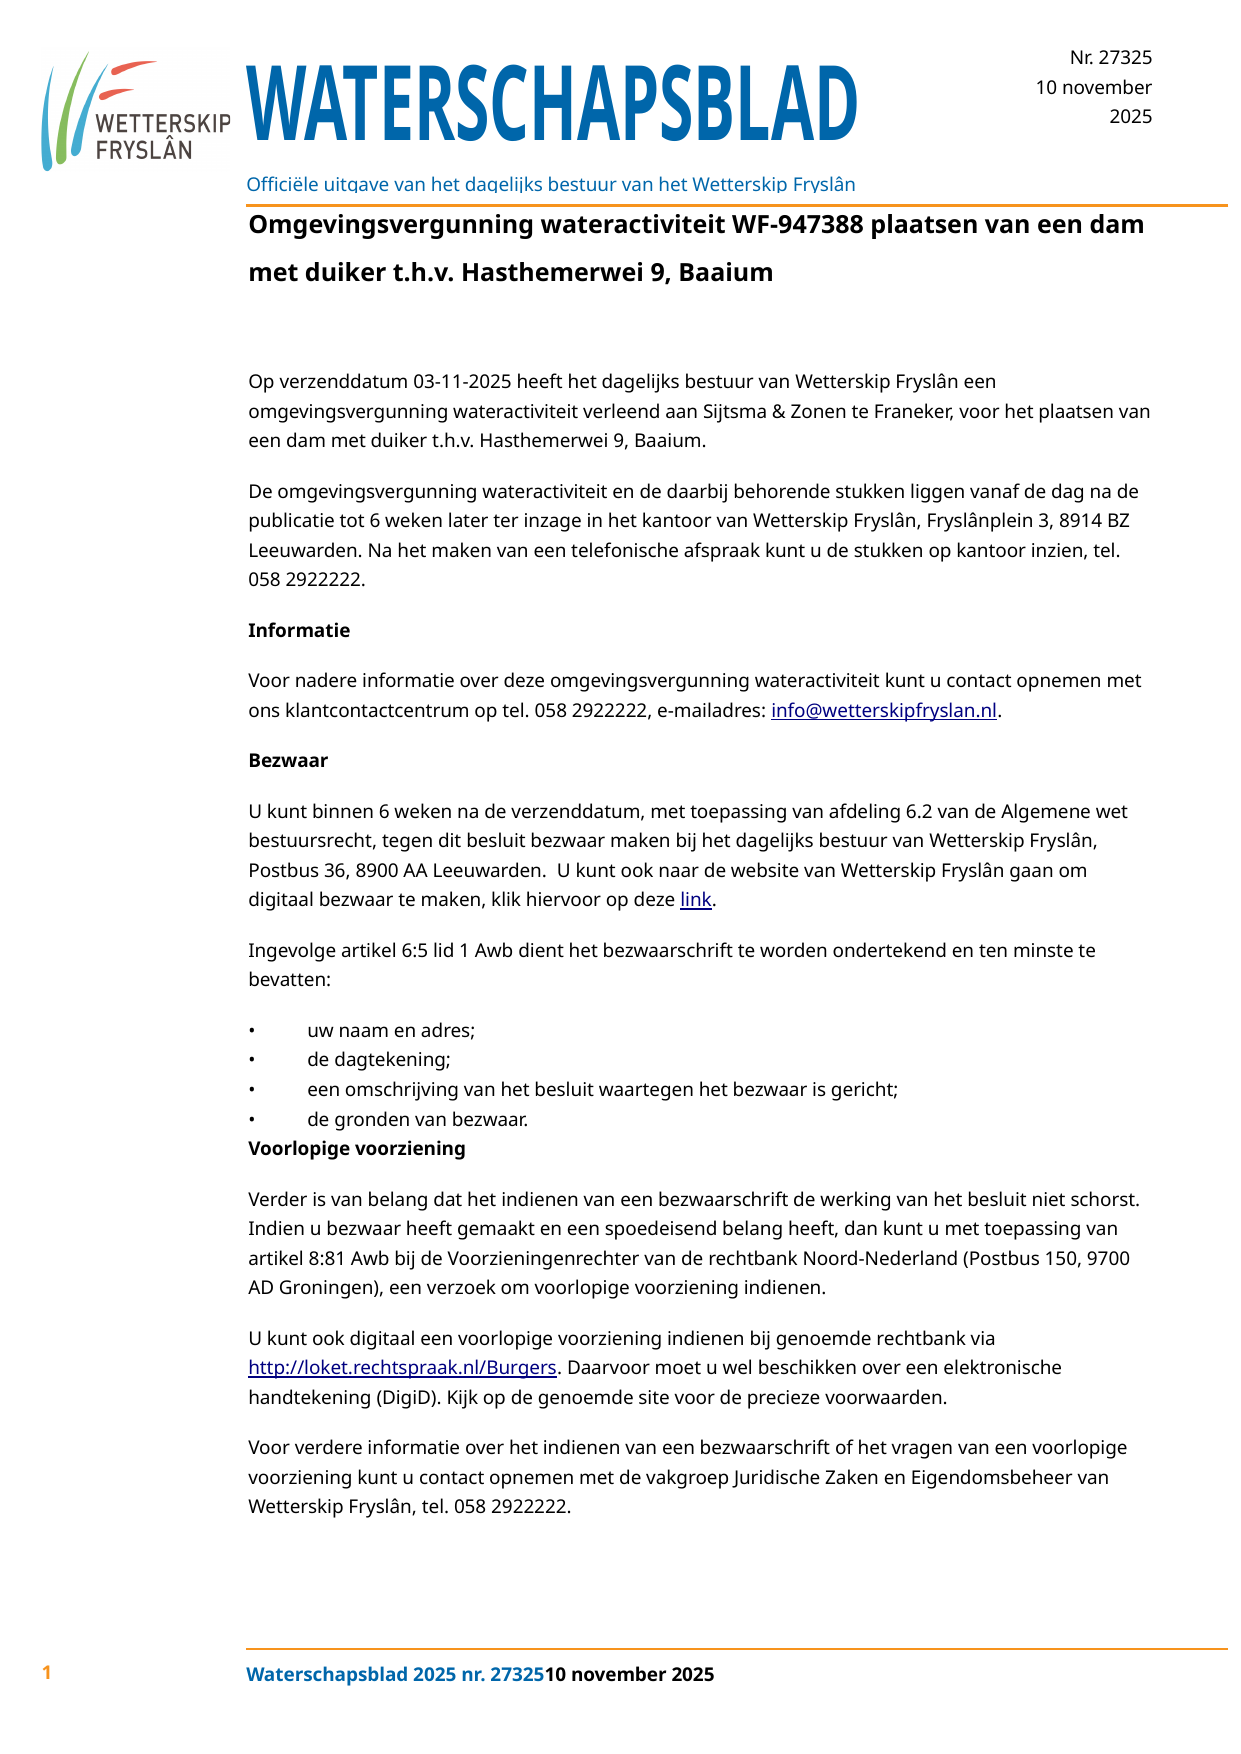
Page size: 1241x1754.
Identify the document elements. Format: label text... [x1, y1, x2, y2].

picture [41, 47, 231, 172]
list een omschrijving van het besluit waartegen het bezwaar is gericht; [248, 1076, 1152, 1102]
text U kunt binnen 6 weken na de verzenddatum, met toepassing van afdeling 6.2 van de Algemene wet bestuursrecht, tegen dit besluit bezwaar maken bij het dagelijks bestuur van Wetterskip Fryslân, Postbus 36, 8900 AA Leeuwarden. U kunt ook naar de website van Wetterskip Fryslân gaan om digitaal bezwaar te maken, klik hiervoor op deze link. [248, 798, 1152, 912]
list de dagtekening; [248, 1047, 1152, 1072]
text U kunt ook digitaal een voorlopige voorziening indienen bij genoemde rechtbank via http://loket.rechtspraak.nl/Burgers. Daarvoor moet u wel beschikken over een elektronische handtekening (DigiD). Kijk op de genoemde site voor de precieze voorwaarden. [248, 1325, 1152, 1410]
list uw naam en adres; [248, 1017, 1152, 1043]
text De omgevingsvergunning wateractiviteit en de daarbij behorende stukken liggen vanaf de dag na de publicatie tot 6 weken later ter inzage in het kantoor van Wetterskip Fryslân, Fryslânplein 3, 8914 BZ Leeuwarden. Na het maken van een telefonische afspraak kunt u de stukken op kantoor inzien, tel. 058 2922222. [248, 478, 1152, 592]
text Informatie [248, 617, 1152, 643]
text Omgevingsvergunning wateractiviteit WF-947388 plaatsen van een dam met duiker t.h.v. Hasthemerwei 9, Baaium [248, 207, 1152, 288]
text Voor nadere informatie over deze omgevingsvergunning wateractiviteit kunt u contact opnemen met ons klantcontactcentrum op tel. 058 2922222, e-mailadres: info@wetterskipfryslan.nl. [248, 667, 1152, 723]
text Bezwaar [248, 747, 1152, 773]
text Voor verdere informatie over het indienen van een bezwaarschrift of het vragen van een voorlopige voorziening kunt u contact opnemen met de vakgroep Juridische Zaken en Eigendomsbeheer van Wetterskip Fryslân, tel. 058 2922222. [248, 1434, 1152, 1519]
text Verder is van belang dat het indienen van een bezwaarschrift de werking van het besluit niet schorst. Indien u bezwaar heeft gemaakt en een spoedeisend belang heeft, dan kunt u met toepassing van artikel 8:81 Awb bij de Voorzieningenrechter van de rechtbank Noord-Nederland (Postbus 150, 9700 AD Groningen), een verzoek om voorlopige voorziening indienen. [248, 1186, 1152, 1300]
text Op verzenddatum 03-11-2025 heeft het dagelijks bestuur van Wetterskip Fryslân een omgevingsvergunning wateractiviteit verleend aan Sijtsma & Zonen te Franeker, voor het plaatsen van een dam met duiker t.h.v. Hasthemerwei 9, Baaium. [248, 368, 1152, 453]
text Voorlopige voorziening [248, 1135, 1152, 1161]
list de gronden van bezwaar. [248, 1106, 1152, 1132]
text Ingevolge artikel 6:5 lid 1 Awb dient het bezwaarschrift te worden ondertekend en ten minste te bevatten: [248, 937, 1152, 992]
